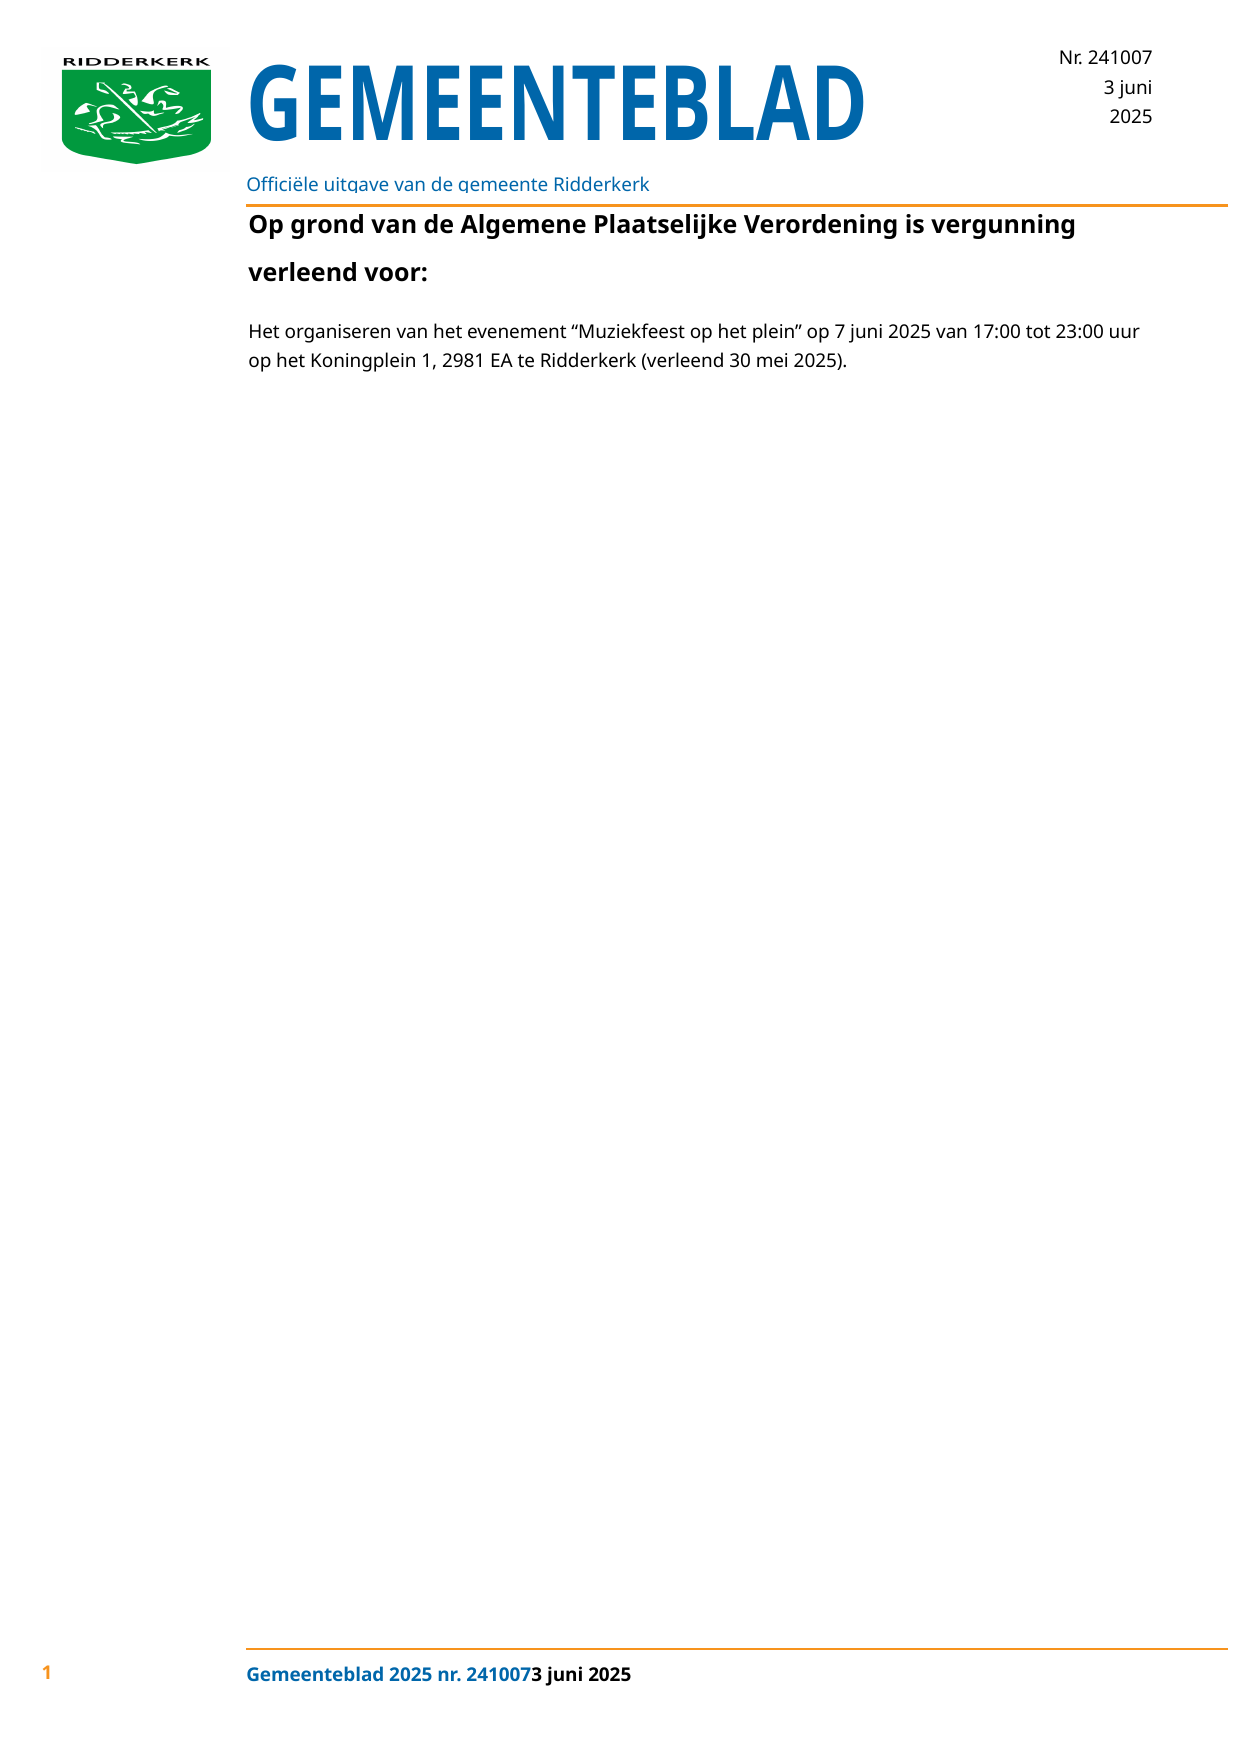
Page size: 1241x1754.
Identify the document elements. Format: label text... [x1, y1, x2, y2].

picture [41, 47, 231, 172]
text Het organiseren van het evenement “Muziekfeest op het plein” op 7 juni 2025 van 17:00 tot 23:00 uur op het Koningplein 1, 2981 EA te Ridderkerk (verleend 30 mei 2025). [248, 318, 1152, 373]
text Op grond van de Algemene Plaatselijke Verordening is vergunning verleend voor: [248, 207, 1152, 288]
